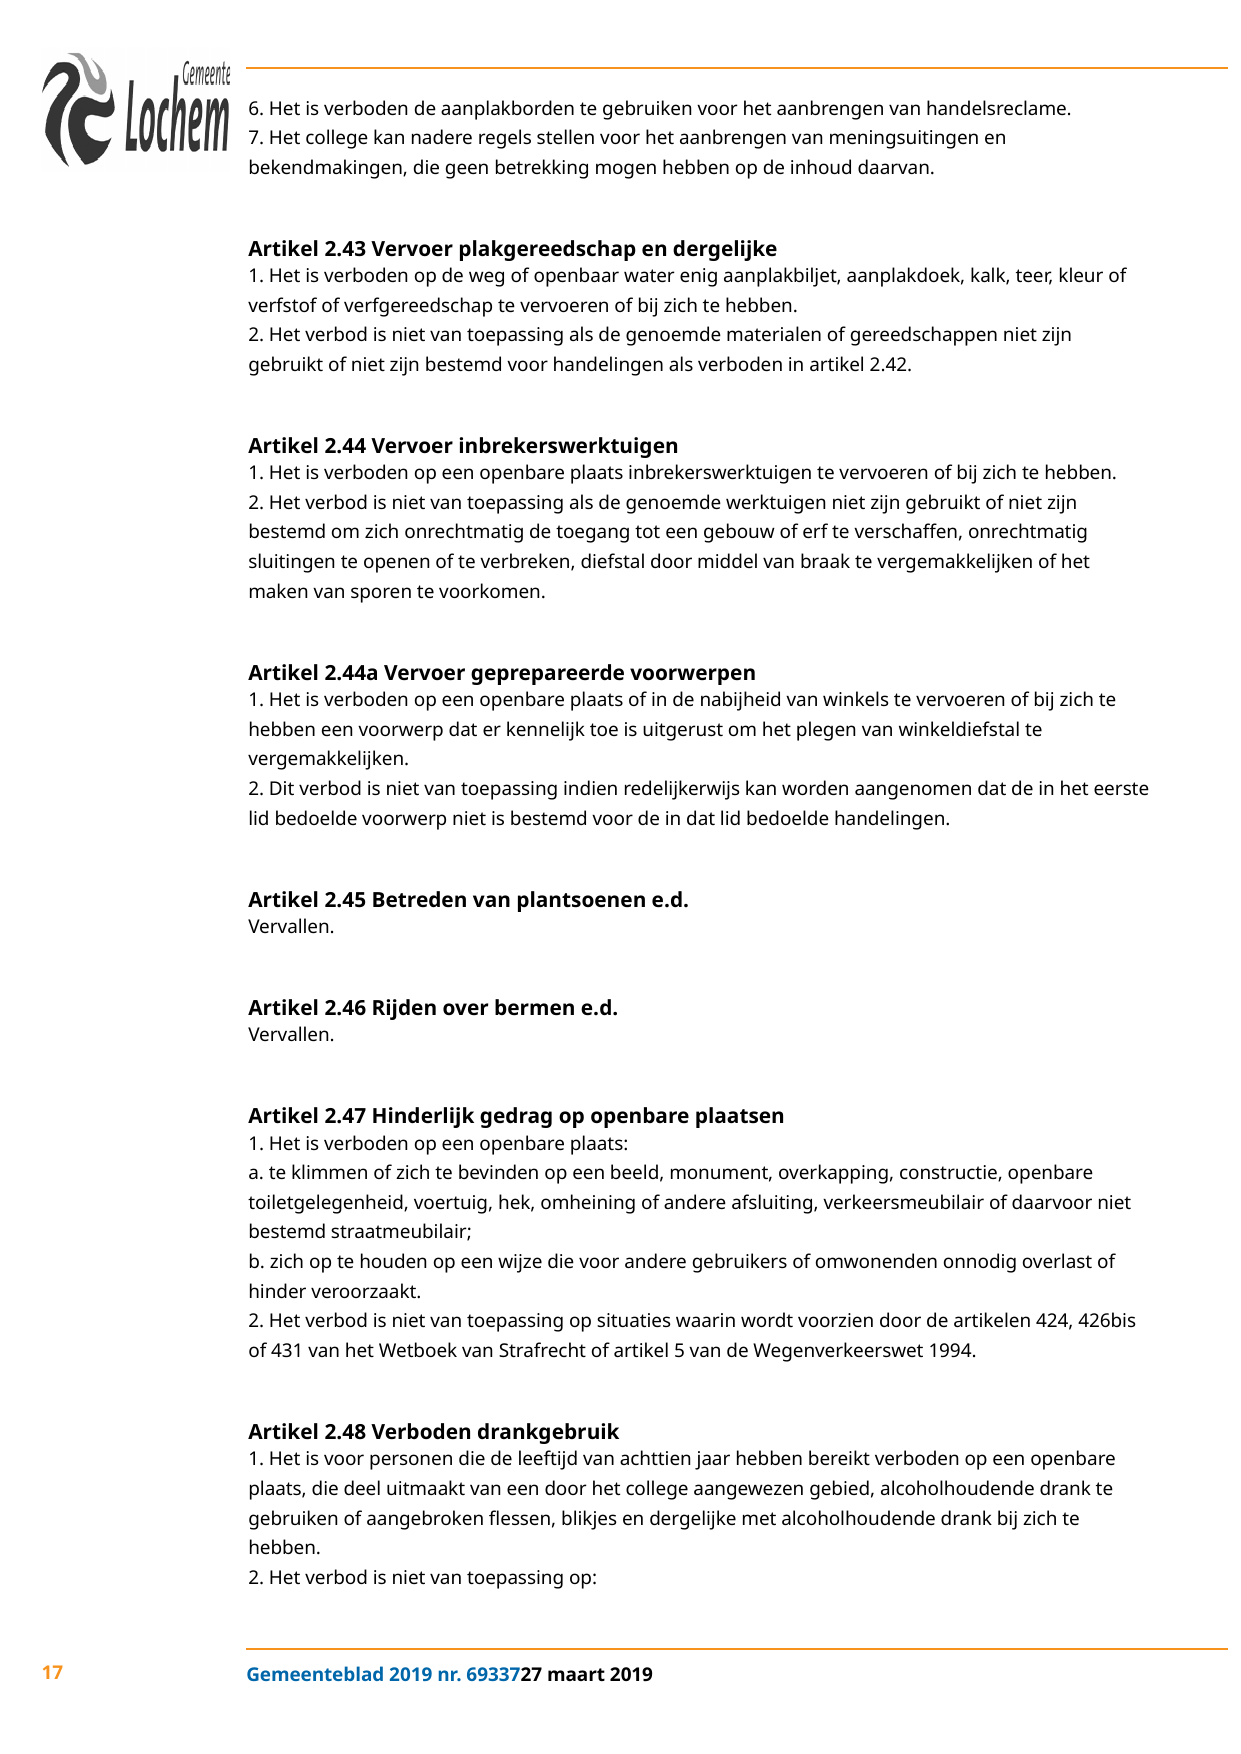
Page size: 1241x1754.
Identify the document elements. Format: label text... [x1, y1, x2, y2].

text 2. Het verbod is niet van toepassing op: [248, 1564, 1152, 1589]
text Artikel 2.45 Betreden van plantsoenen e.d. [248, 885, 1152, 913]
text 2. Het verbod is niet van toepassing op situaties waarin wordt voorzien door de artikelen 424, 426bis of 431 van het Wetboek van Strafrecht of artikel 5 van de Wegenverkeerswet 1994. [248, 1307, 1152, 1363]
text 1. Het is voor personen die de leeftijd van achttien jaar hebben bereikt verboden op een openbare plaats, die deel uitmaakt van een door het college aangewezen gebied, alcoholhoudende drank te gebruiken of aangebroken flessen, blikjes en dergelijke met alcoholhoudende drank bij zich te hebben. [248, 1446, 1152, 1560]
text Vervallen. [248, 913, 1152, 939]
text 1. Het is verboden op de weg of openbaar water enig aanplakbiljet, aanplakdoek, kalk, teer, kleur of verfstof of verfgereedschap te vervoeren of bij zich te hebben. [248, 262, 1152, 318]
text 1. Het is verboden op een openbare plaats of in de nabijheid van winkels te vervoeren of bij zich te hebben een voorwerp dat er kennelijk toe is uitgerust om het plegen van winkeldiefstal te vergemakkelijken. [248, 686, 1152, 771]
text Artikel 2.43 Vervoer plakgereedschap en dergelijke [248, 234, 1152, 262]
text 2. Dit verbod is niet van toepassing indien redelijkerwijs kan worden aangenomen dat de in het eerste lid bedoelde voorwerp niet is bestemd voor de in dat lid bedoelde handelingen. [248, 775, 1152, 830]
text Artikel 2.44 Vervoer inbrekerswerktuigen [248, 431, 1152, 459]
picture [41, 47, 231, 172]
text 2. Het verbod is niet van toepassing als de genoemde werktuigen niet zijn gebruikt of niet zijn bestemd om zich onrechtmatig de toegang tot een gebouw of erf te verschaffen, onrechtmatig sluitingen te openen of te verbreken, diefstal door middel van braak te vergemakkelijken of het maken van sporen te voorkomen. [248, 489, 1152, 604]
text Artikel 2.46 Rijden over bermen e.d. [248, 993, 1152, 1022]
text b. zich op te houden op een wijze die voor andere gebruikers of omwonenden onnodig overlast of hinder veroorzaakt. [248, 1248, 1152, 1304]
text 7. Het college kan nadere regels stellen voor het aanbrengen van meningsuitingen en bekendmakingen, die geen betrekking mogen hebben op de inhoud daarvan. [248, 124, 1152, 180]
text 1. Het is verboden op een openbare plaats inbrekerswerktuigen te vervoeren of bij zich te hebben. [248, 459, 1152, 485]
text 6. Het is verboden de aanplakborden te gebruiken voor het aanbrengen van handelsreclame. [248, 95, 1152, 121]
text a. te klimmen of zich te bevinden op een beeld, monument, overkapping, constructie, openbare toiletgelegenheid, voertuig, hek, omheining of andere afsluiting, verkeersmeubilair of daarvoor niet bestemd straatmeubilair; [248, 1159, 1152, 1244]
text 2. Het verbod is niet van toepassing als de genoemde materialen of gereedschappen niet zijn gebruikt of niet zijn bestemd voor handelingen als verboden in artikel 2.42. [248, 322, 1152, 377]
text Vervallen. [248, 1022, 1152, 1047]
text Artikel 2.47 Hinderlijk gedrag op openbare plaatsen [248, 1102, 1152, 1130]
text 1. Het is verboden op een openbare plaats: [248, 1130, 1152, 1156]
text Artikel 2.44a Vervoer geprepareerde voorwerpen [248, 658, 1152, 686]
text Artikel 2.48 Verboden drankgebruik [248, 1417, 1152, 1446]
